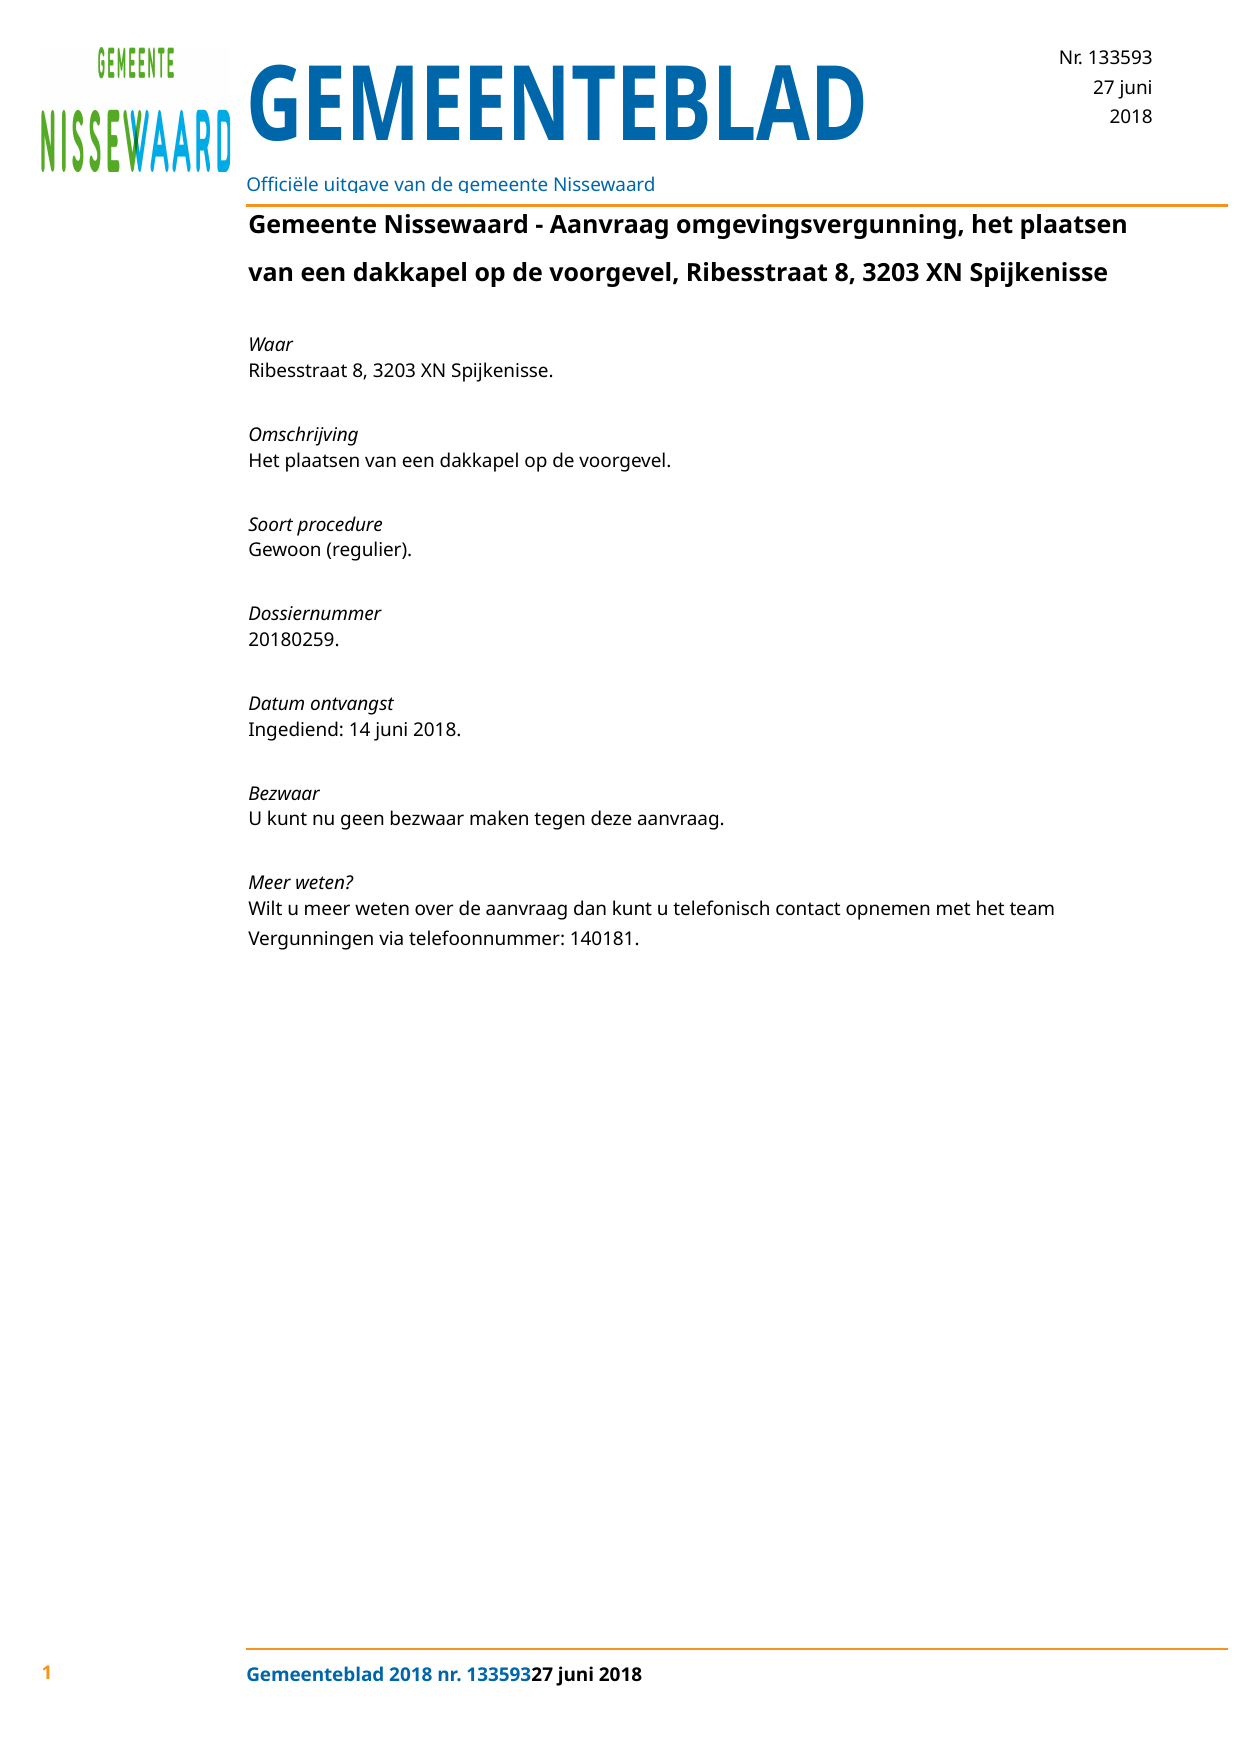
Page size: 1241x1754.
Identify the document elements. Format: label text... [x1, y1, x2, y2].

text U kunt nu geen bezwaar maken tegen deze aanvraag. [248, 806, 1152, 831]
text Dossiernummer [248, 601, 1152, 626]
text Datum ontvangst [248, 690, 1152, 716]
text 20180259. [248, 626, 1152, 652]
text Omschrijving [248, 421, 1152, 447]
text Soort procedure [248, 511, 1152, 537]
text Gewoon (regulier). [248, 537, 1152, 562]
picture [200, 151, 206, 172]
text Gemeente Nissewaard - Aanvraag omgevingsvergunning, het plaatsen van een dakkapel op de voorgevel, Ribesstraat 8, 3203 XN Spijkenisse [248, 207, 1152, 288]
text Het plaatsen van een dakkapel op de voorgevel. [248, 447, 1152, 473]
picture [201, 122, 206, 138]
text Wilt u meer weten over de aanvraag dan kunt u telefonisch contact opnemen met het team Vergunningen via telefoonnummer: 140181. [248, 895, 1152, 951]
text Meer weten? [248, 869, 1152, 895]
text Waar [248, 331, 1152, 357]
picture [176, 157, 187, 172]
text Ingediend: 14 juni 2018. [248, 716, 1152, 742]
picture [41, 47, 231, 172]
text Ribesstraat 8, 3203 XN Spijkenisse. [248, 357, 1152, 383]
picture [154, 157, 165, 172]
text Bezwaar [248, 780, 1152, 806]
picture [222, 122, 227, 160]
